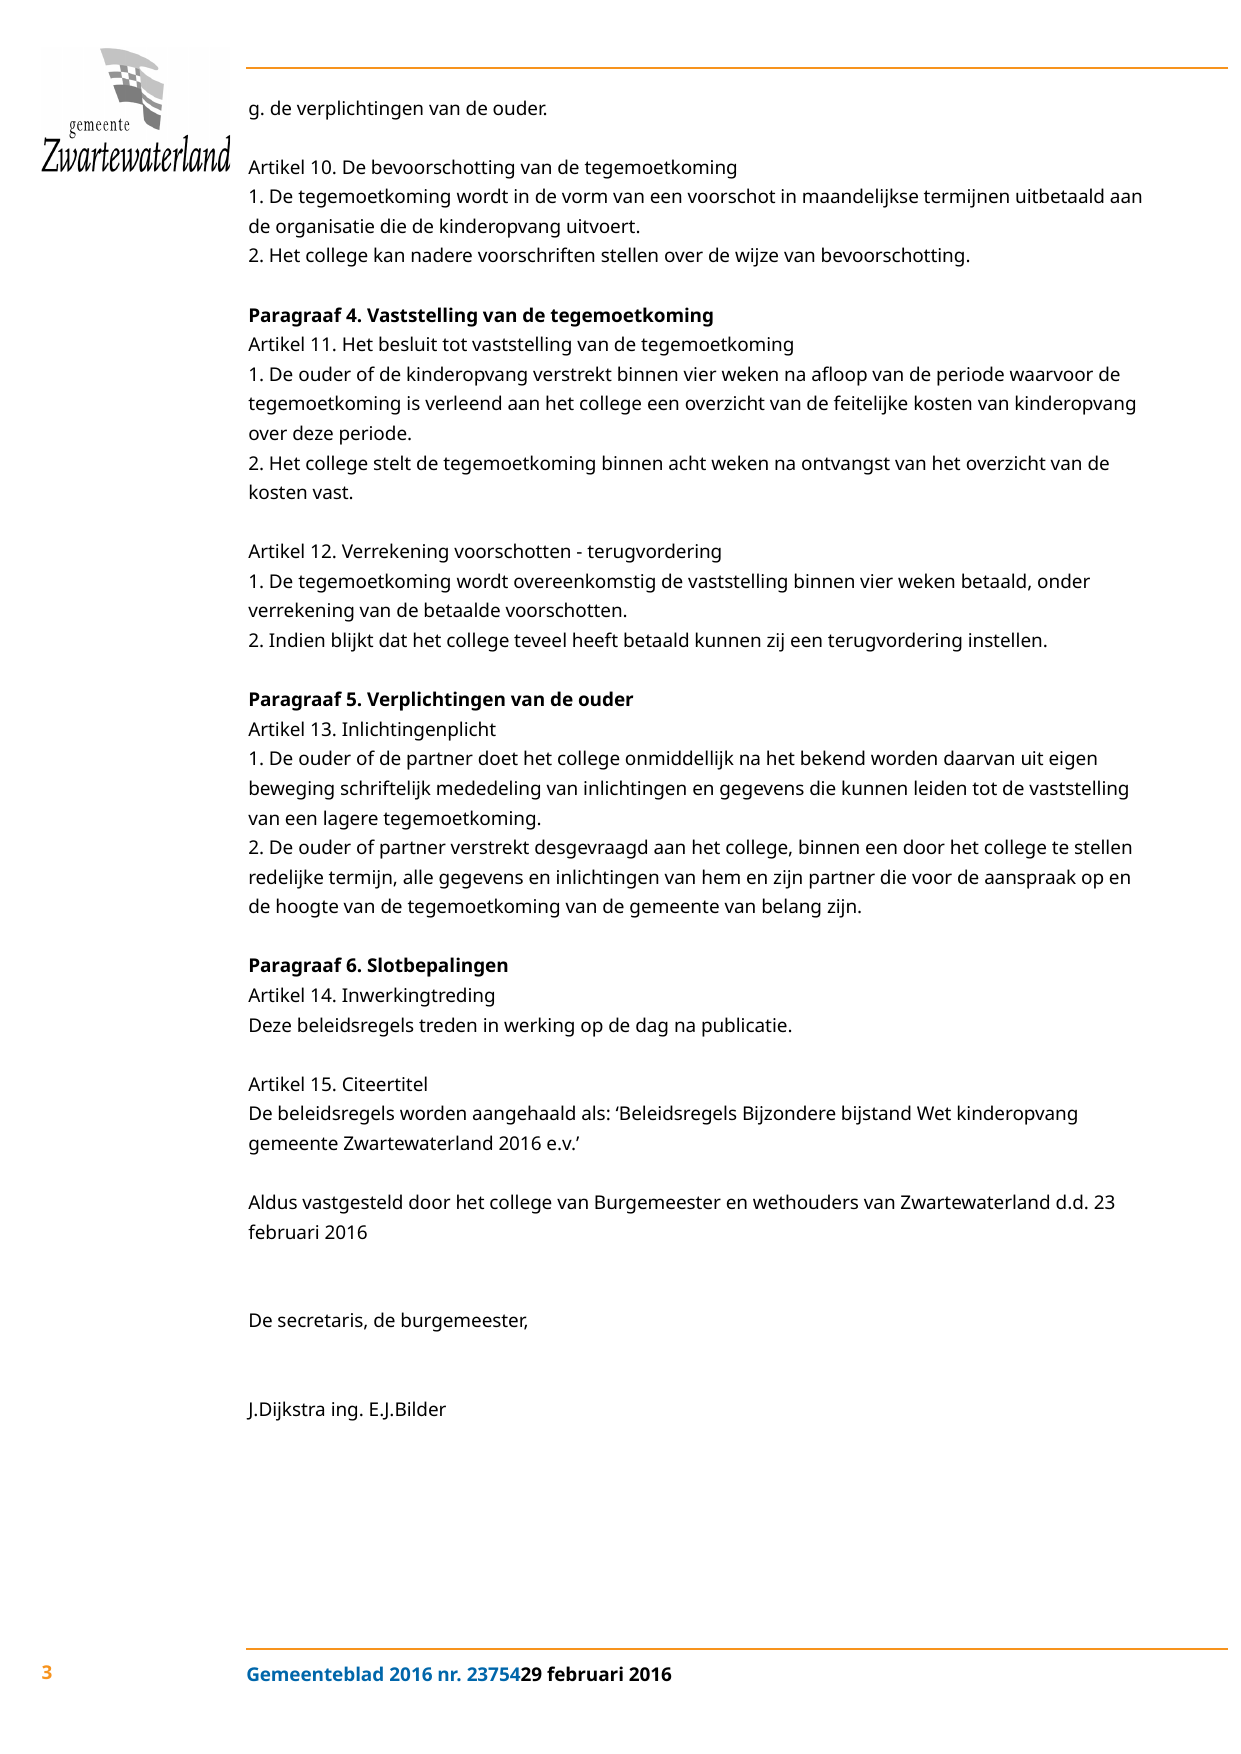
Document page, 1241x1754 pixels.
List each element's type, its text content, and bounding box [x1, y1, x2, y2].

picture [41, 47, 231, 172]
text 1. De ouder of de partner doet het college onmiddellijk na het bekend worden daarvan uit eigen beweging schriftelijk mededeling van inlichtingen en gegevens die kunnen leiden tot de vaststelling van een lagere tegemoetkoming. [248, 746, 1152, 831]
text 1. De tegemoetkoming wordt in de vorm van een voorschot in maandelijkse termijnen uitbetaald aan de organisatie die de kinderopvang uitvoert. [248, 183, 1152, 239]
text De beleidsregels worden aangehaald als: ‘Beleidsregels Bijzondere bijstand Wet kinderopvang gemeente Zwartewaterland 2016 e.v.’ [248, 1101, 1152, 1156]
text Artikel 12. Verrekening voorschotten - terugvordering [248, 538, 1152, 564]
text Artikel 14. Inwerkingtreding [248, 982, 1152, 1008]
text J.Dijkstra ing. E.J.Bilder [248, 1396, 1152, 1422]
text Paragraaf 4. Vaststelling van de tegemoetkoming [248, 302, 1152, 328]
text 2. Het college stelt de tegemoetkoming binnen acht weken na ontvangst van het overzicht van de kosten vast. [248, 450, 1152, 505]
text 1. De tegemoetkoming wordt overeenkomstig de vaststelling binnen vier weken betaald, onder verrekening van de betaalde voorschotten. [248, 568, 1152, 623]
text De secretaris, de burgemeester, [248, 1308, 1152, 1333]
text Paragraaf 5. Verplichtingen van de ouder [248, 686, 1152, 712]
text g. de verplichtingen van de ouder. [248, 95, 1152, 121]
text 2. Indien blijkt dat het college teveel heeft betaald kunnen zij een terugvordering instellen. [248, 627, 1152, 653]
text Artikel 11. Het besluit tot vaststelling van de tegemoetkoming [248, 331, 1152, 357]
text Aldus vastgesteld door het college van Burgemeester en wethouders van Zwartewaterland d.d. 23 februari 2016 [248, 1189, 1152, 1245]
text Artikel 13. Inlichtingenplicht [248, 716, 1152, 742]
text Artikel 10. De bevoorschotting van de tegemoetkoming [248, 154, 1152, 180]
text Deze beleidsregels treden in werking op de dag na publicatie. [248, 1012, 1152, 1038]
text 2. De ouder of partner verstrekt desgevraagd aan het college, binnen een door het college te stellen redelijke termijn, alle gegevens en inlichtingen van hem en zijn partner die voor de aanspraak op en de hoogte van de tegemoetkoming van de gemeente van belang zijn. [248, 834, 1152, 919]
text 1. De ouder of de kinderopvang verstrekt binnen vier weken na afloop van de periode waarvoor de tegemoetkoming is verleend aan het college een overzicht van de feitelijke kosten van kinderopvang over deze periode. [248, 361, 1152, 446]
text Paragraaf 6. Slotbepalingen [248, 953, 1152, 978]
text 2. Het college kan nadere voorschriften stellen over de wijze van bevoorschotting. [248, 243, 1152, 268]
text Artikel 15. Citeertitel [248, 1071, 1152, 1097]
